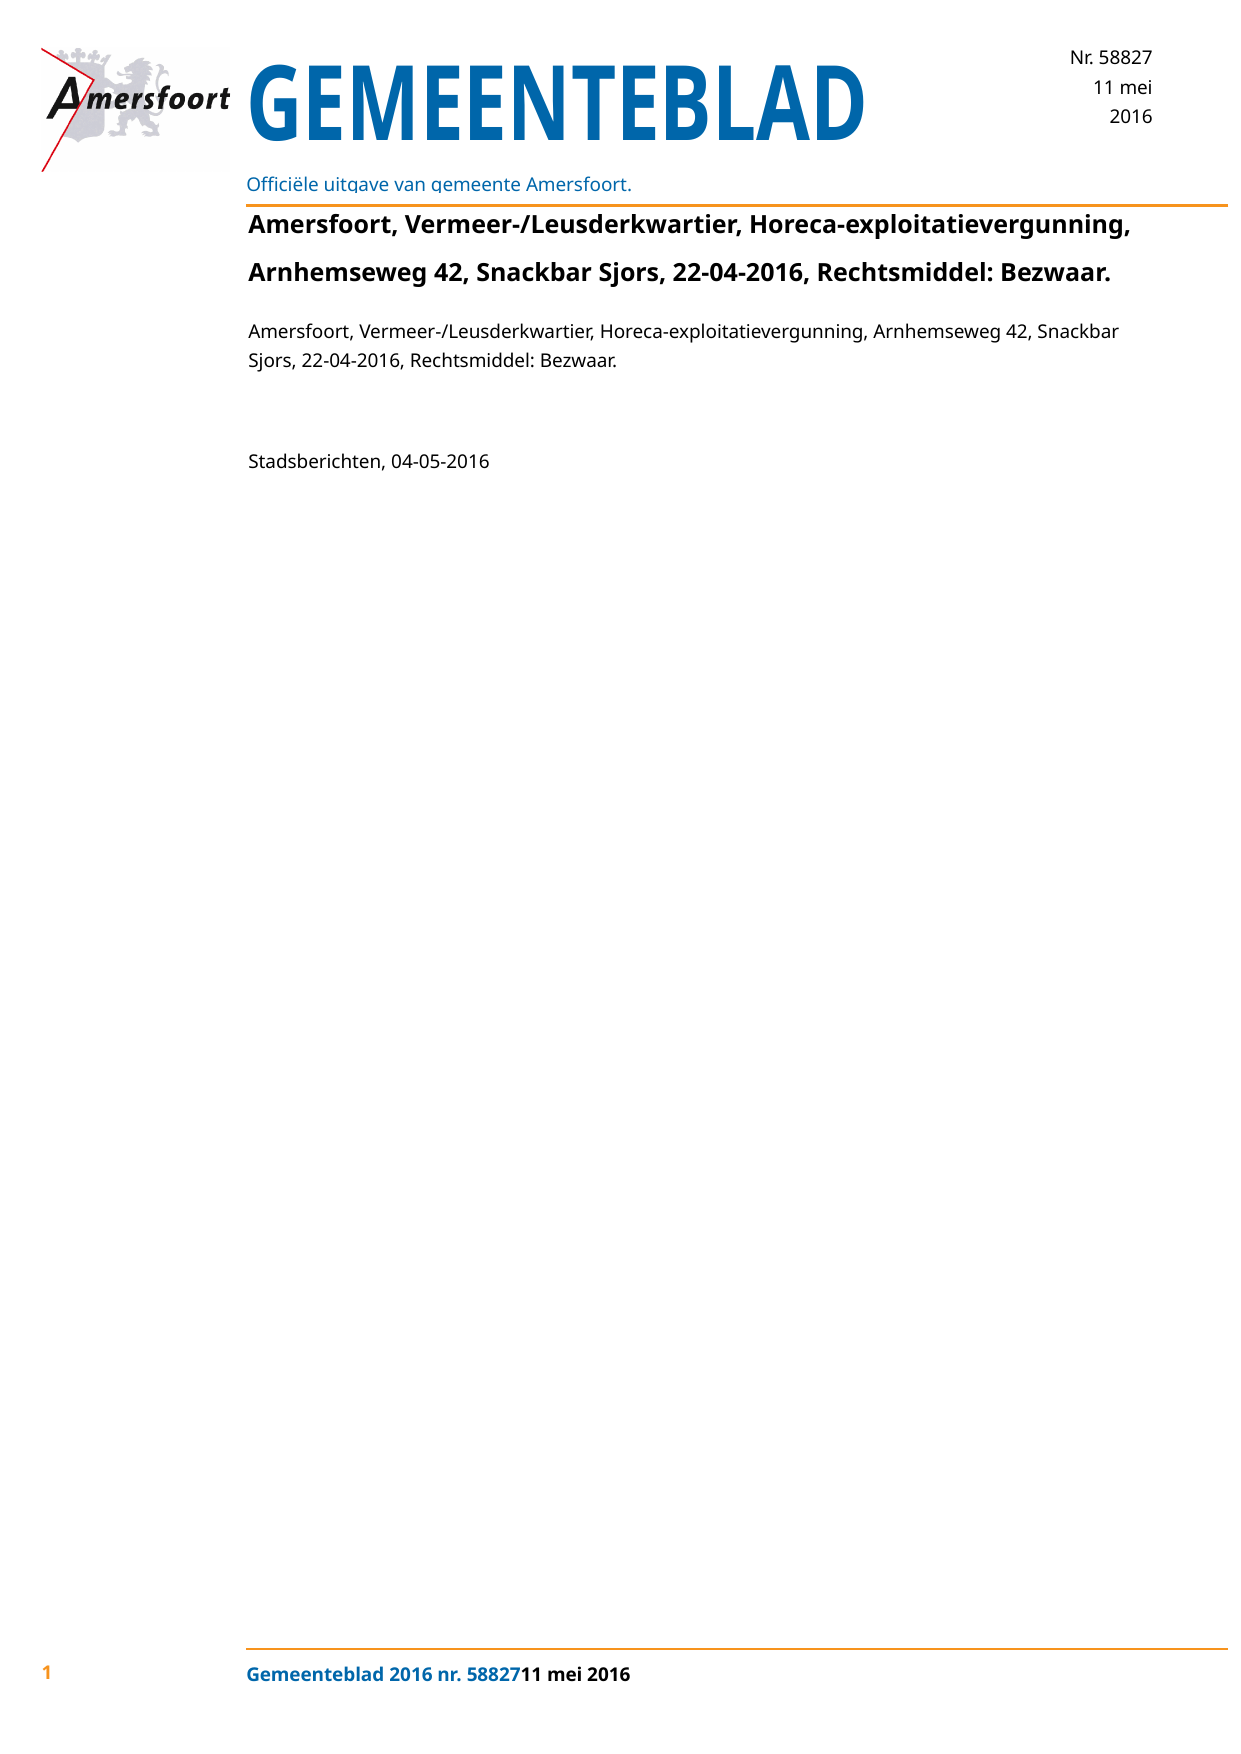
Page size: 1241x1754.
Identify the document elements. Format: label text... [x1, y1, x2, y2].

text Stadsberichten, 04-05-2016 [248, 448, 1152, 474]
text Amersfoort, Vermeer-/Leusderkwartier, Horeca-exploitatievergunning, Arnhemseweg 42, Snackbar Sjors, 22-04-2016, Rechtsmiddel: Bezwaar. [248, 318, 1152, 373]
text Amersfoort, Vermeer-/Leusderkwartier, Horeca-exploitatievergunning, Arnhemseweg 42, Snackbar Sjors, 22-04-2016, Rechtsmiddel: Bezwaar. [248, 207, 1152, 288]
picture [41, 47, 231, 172]
